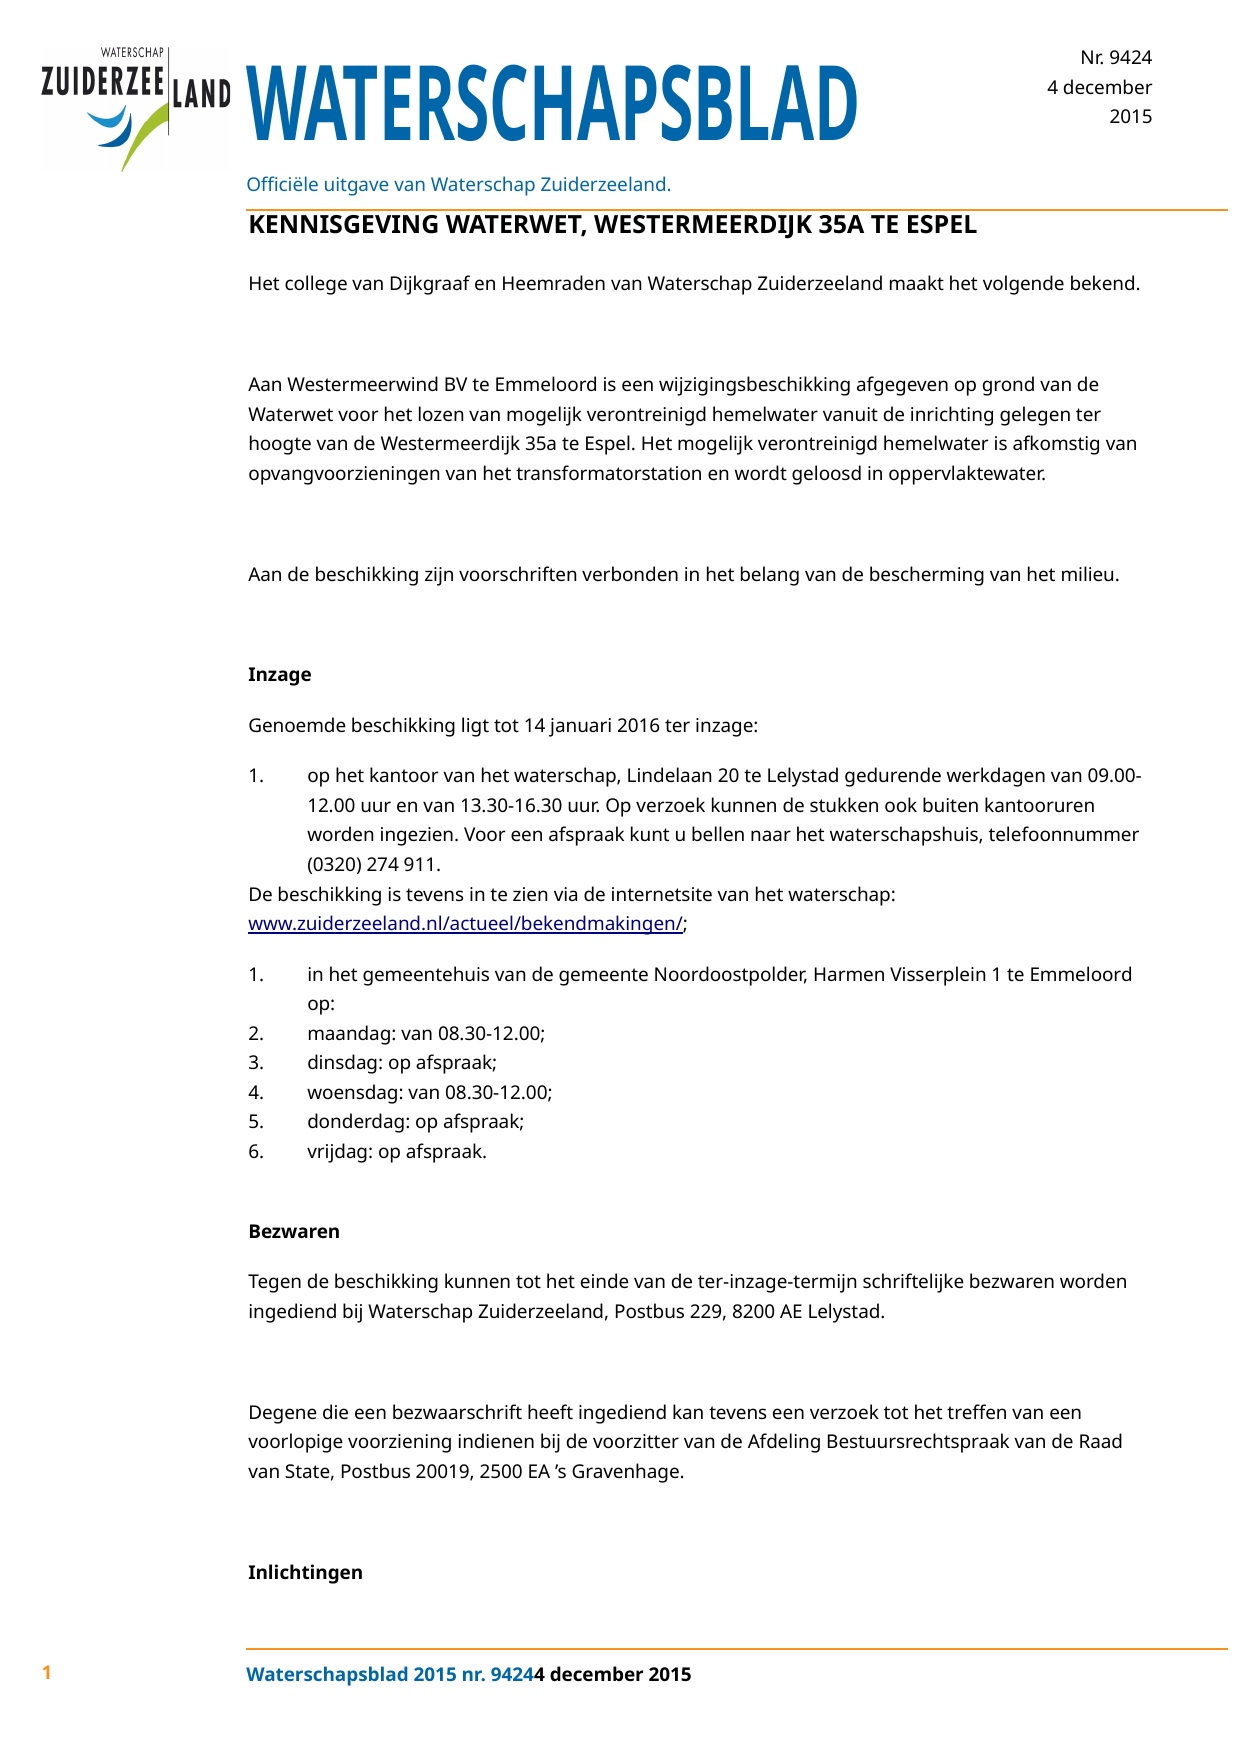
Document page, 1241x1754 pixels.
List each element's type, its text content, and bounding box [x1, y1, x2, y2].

text Inlichtingen [248, 1559, 1152, 1585]
text Aan de beschikking zijn voorschriften verbonden in het belang van de bescherming van het milieu. [248, 561, 1152, 586]
text Bezwaren [248, 1218, 1152, 1244]
list woensdag: van 08.30-12.00; [248, 1079, 1152, 1105]
list donderdag: op afspraak; [248, 1109, 1152, 1134]
text KENNISGEVING WATERWET, WESTERMEERDIJK 35A TE ESPEL [248, 211, 1152, 241]
list maandag: van 08.30-12.00; [248, 1020, 1152, 1046]
list op het kantoor van het waterschap, Lindelaan 20 te Lelystad gedurende werkdagen van 09.00-12.00 uur en van 13.30-16.30 uur. Op verzoek kunnen de stukken ook buiten kantooruren worden ingezien. Voor een afspraak kunt u bellen naar het water­schapshuis, telefoonnummer (0320) 274 911. [248, 762, 1152, 877]
list dinsdag: op afspraak; [248, 1049, 1152, 1075]
text De beschikking is tevens in te zien via de internetsite van het waterschap: www.zuiderzeeland.nl/actueel/bekendmakingen/; [248, 881, 1152, 936]
text Degene die een bezwaarschrift heeft ingediend kan tevens een verzoek tot het treffen van een voorlopige voorziening indienen bij de voorzitter van de Afdeling Bestuursrechtspraak van de Raad van State, Postbus 20019, 2500 EA ’s Gravenhage. [248, 1399, 1152, 1484]
text Aan Westermeerwind BV te Emmeloord is een wijzigingsbeschikking afgegeven op grond van de Waterwet voor het lozen van mogelijk verontreinigd hemelwater vanuit de inrichting gelegen ter hoogte van de Westermeerdijk 35a te Espel. Het mogelijk verontreinigd hemelwater is afkomstig van opvangvoorzieningen van het transformatorstation en wordt geloosd in oppervlaktewater. [248, 371, 1152, 486]
text Het college van Dijkgraaf en Heemraden van Waterschap Zuiderzeeland maakt het volgende bekend. [248, 270, 1152, 296]
list vrijdag: op afspraak. [248, 1138, 1152, 1164]
list in het gemeentehuis van de gemeente Noordoostpolder, Harmen Visserplein 1 te Emmeloord op: [248, 961, 1152, 1016]
text Inzage [248, 662, 1152, 687]
text Tegen de beschikking kunnen tot het einde van de ter-inzage-termijn schriftelijke bezwaren worden ingediend bij Waterschap Zuiderzeeland, Postbus 229, 8200 AE Lelystad. [248, 1269, 1152, 1324]
text Genoemde beschikking ligt tot 14 januari 2016 ter inzage: [248, 712, 1152, 738]
picture [41, 47, 231, 172]
